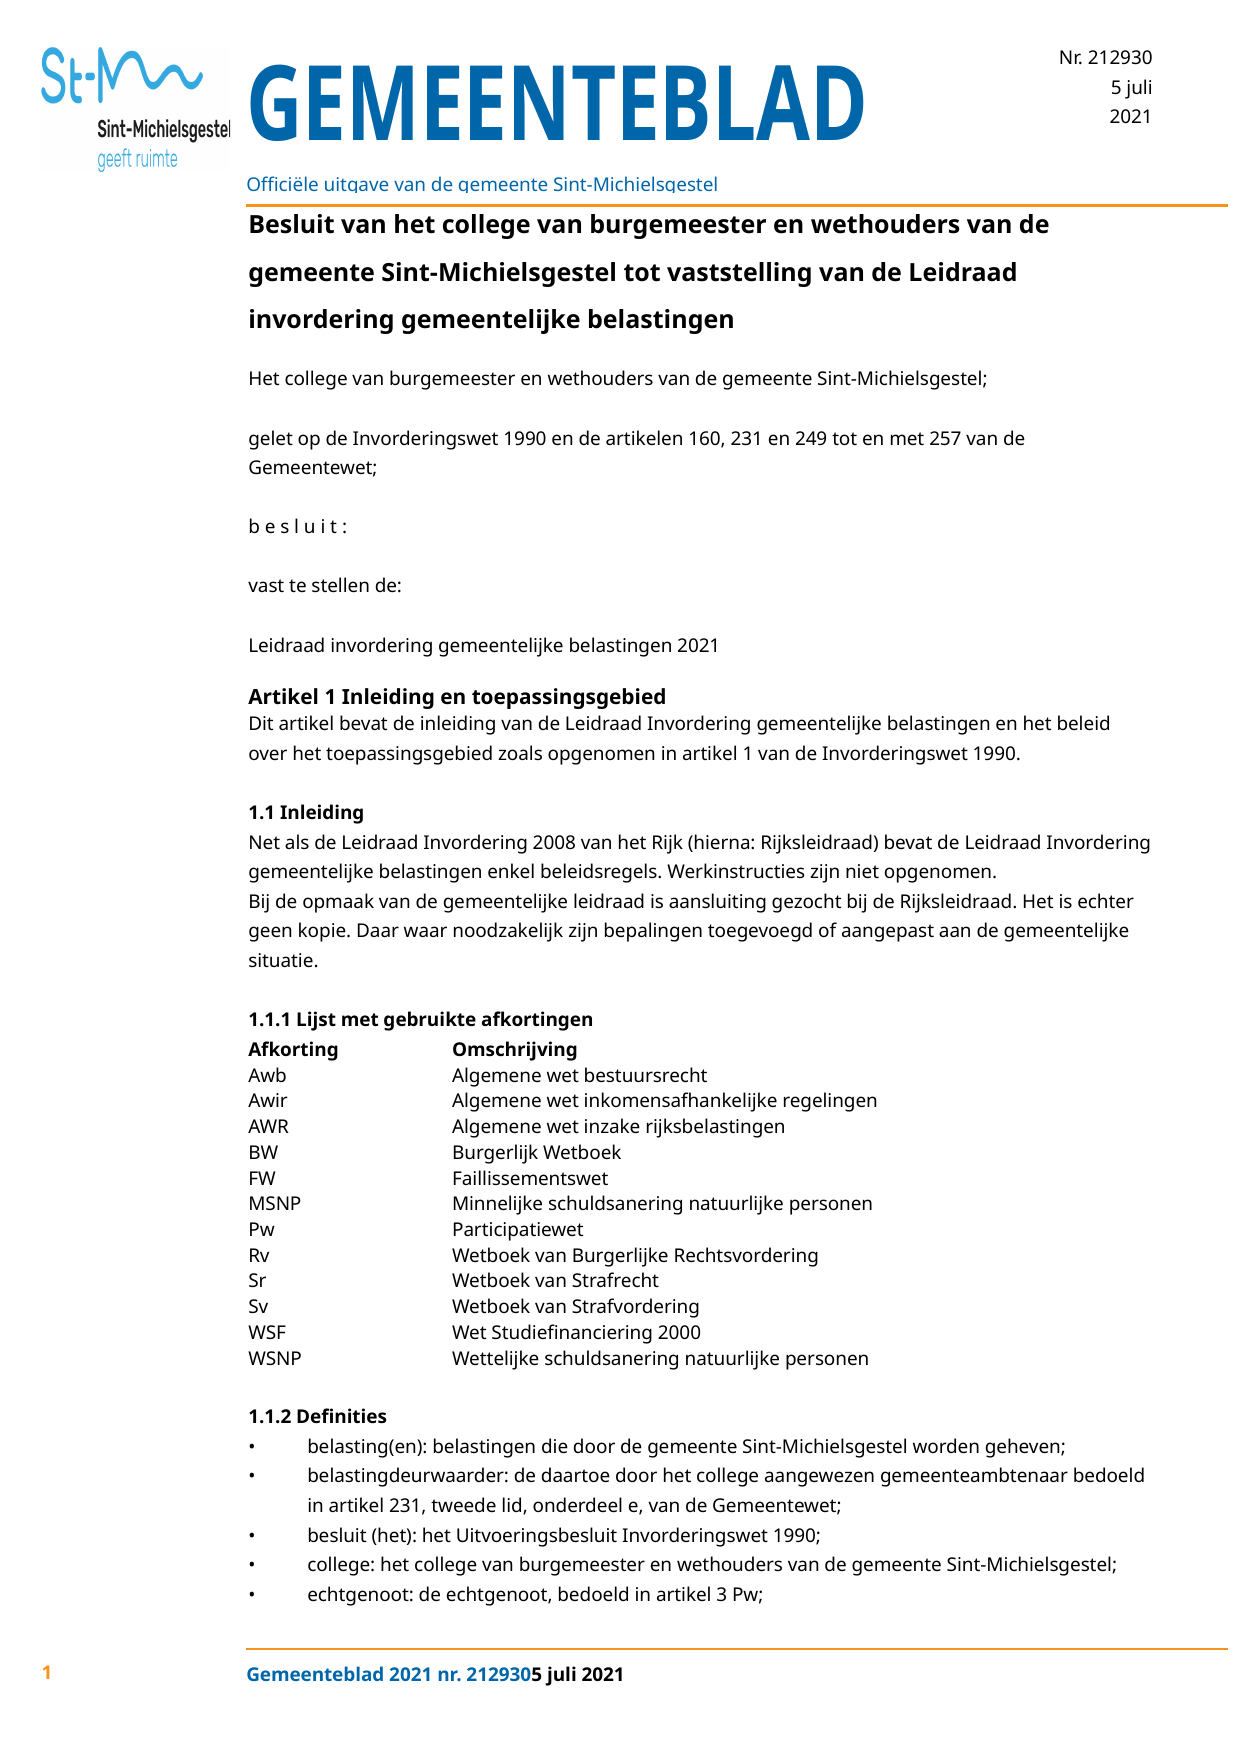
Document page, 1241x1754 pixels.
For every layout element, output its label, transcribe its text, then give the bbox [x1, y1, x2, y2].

table_cell BW [248, 1139, 452, 1165]
text Net als de Leidraad Invordering 2008 van het Rijk (hierna: Rijksleidraad) bevat de Leidraad Invordering gemeentelijke belastingen enkel beleidsregels. Werkinstructies zijn niet opgenomen. [248, 829, 1152, 884]
text Artikel 1 Inleiding en toepassingsgebied [248, 682, 1152, 711]
table_cell Algemene wet inzake rijksbelastingen [452, 1113, 1152, 1139]
list belastingdeurwaarder: de daartoe door het college aangewezen gemeenteambtenaar bedoeld in artikel 231, tweede lid, onderdeel e, van de Gemeentewet; [248, 1463, 1152, 1518]
table_cell Pw [248, 1216, 452, 1242]
list belasting(en): belastingen die door de gemeente Sint-Michielsgestel worden geheven; [248, 1433, 1152, 1459]
table_cell Participatiewet [452, 1216, 1152, 1242]
text Besluit van het college van burgemeester en wethouders van de gemeente Sint-Michielsgestel tot vaststelling van de Leidraad invordering gemeentelijke belastingen [248, 207, 1152, 336]
table_cell FW [248, 1165, 452, 1191]
text 1.1.1 Lijst met gebruikte afkortingen [248, 1006, 1152, 1032]
text Dit artikel bevat de inleiding van de Leidraad Invordering gemeentelijke belastingen en het beleid over het toepassingsgebied zoals opgenomen in artikel 1 van de Invorderingswet 1990. [248, 711, 1152, 766]
table_cell Faillissementswet [452, 1165, 1152, 1191]
table_cell Wettelijke schuldsanering natuurlijke personen [452, 1345, 1152, 1371]
table_cell Wetboek van Strafvordering [452, 1294, 1152, 1319]
table_cell Algemene wet inkomensafhankelijke regelingen [452, 1088, 1152, 1113]
text 1.1.2 Definities [248, 1403, 1152, 1429]
table_cell Wetboek van Burgerlijke Rechtsvordering [452, 1242, 1152, 1268]
table_cell Sr [248, 1268, 452, 1293]
table_cell Rv [248, 1242, 452, 1268]
table_cell Algemene wet bestuursrecht [452, 1062, 1152, 1088]
list college: het college van burgemeester en wethouders van de gemeente Sint-Michielsgestel; [248, 1551, 1152, 1577]
table_cell Sv [248, 1294, 452, 1319]
table_cell Awb [248, 1062, 452, 1088]
text Leidraad invordering gemeentelijke belastingen 2021 [248, 632, 1152, 657]
text Het college van burgemeester en wethouders van de gemeente Sint-Michielsgestel; [248, 366, 1152, 391]
table_header Omschrijving [452, 1036, 1152, 1062]
list echtgenoot: de echtgenoot, bedoeld in artikel 3 Pw; [248, 1581, 1152, 1607]
table_cell Minnelijke schuldsanering natuurlijke personen [452, 1191, 1152, 1216]
table_cell WSF [248, 1319, 452, 1345]
table_cell Awir [248, 1088, 452, 1113]
table_cell AWR [248, 1113, 452, 1139]
picture [41, 47, 231, 172]
table_cell MSNP [248, 1191, 452, 1216]
text Bij de opmaak van de gemeentelijke leidraad is aansluiting gezocht bij de Rijksleidraad. Het is echter geen kopie. Daar waar noodzakelijk zijn bepalingen toegevoegd of aangepast aan de gemeentelijke situatie. [248, 888, 1152, 973]
list besluit (het): het Uitvoeringsbesluit Invorderingswet 1990; [248, 1522, 1152, 1547]
table_cell Wet Studiefinanciering 2000 [452, 1319, 1152, 1345]
text 1.1 Inleiding [248, 799, 1152, 825]
table_cell Burgerlijk Wetboek [452, 1139, 1152, 1165]
table_header Afkorting [248, 1036, 452, 1062]
text vast te stellen de: [248, 573, 1152, 598]
table_cell WSNP [248, 1345, 452, 1371]
text b e s l u i t : [248, 513, 1152, 539]
table_cell Wetboek van Strafrecht [452, 1268, 1152, 1293]
text gelet op de Invorderingswet 1990 en de artikelen 160, 231 en 249 tot en met 257 van de Gemeentewet; [248, 425, 1152, 480]
